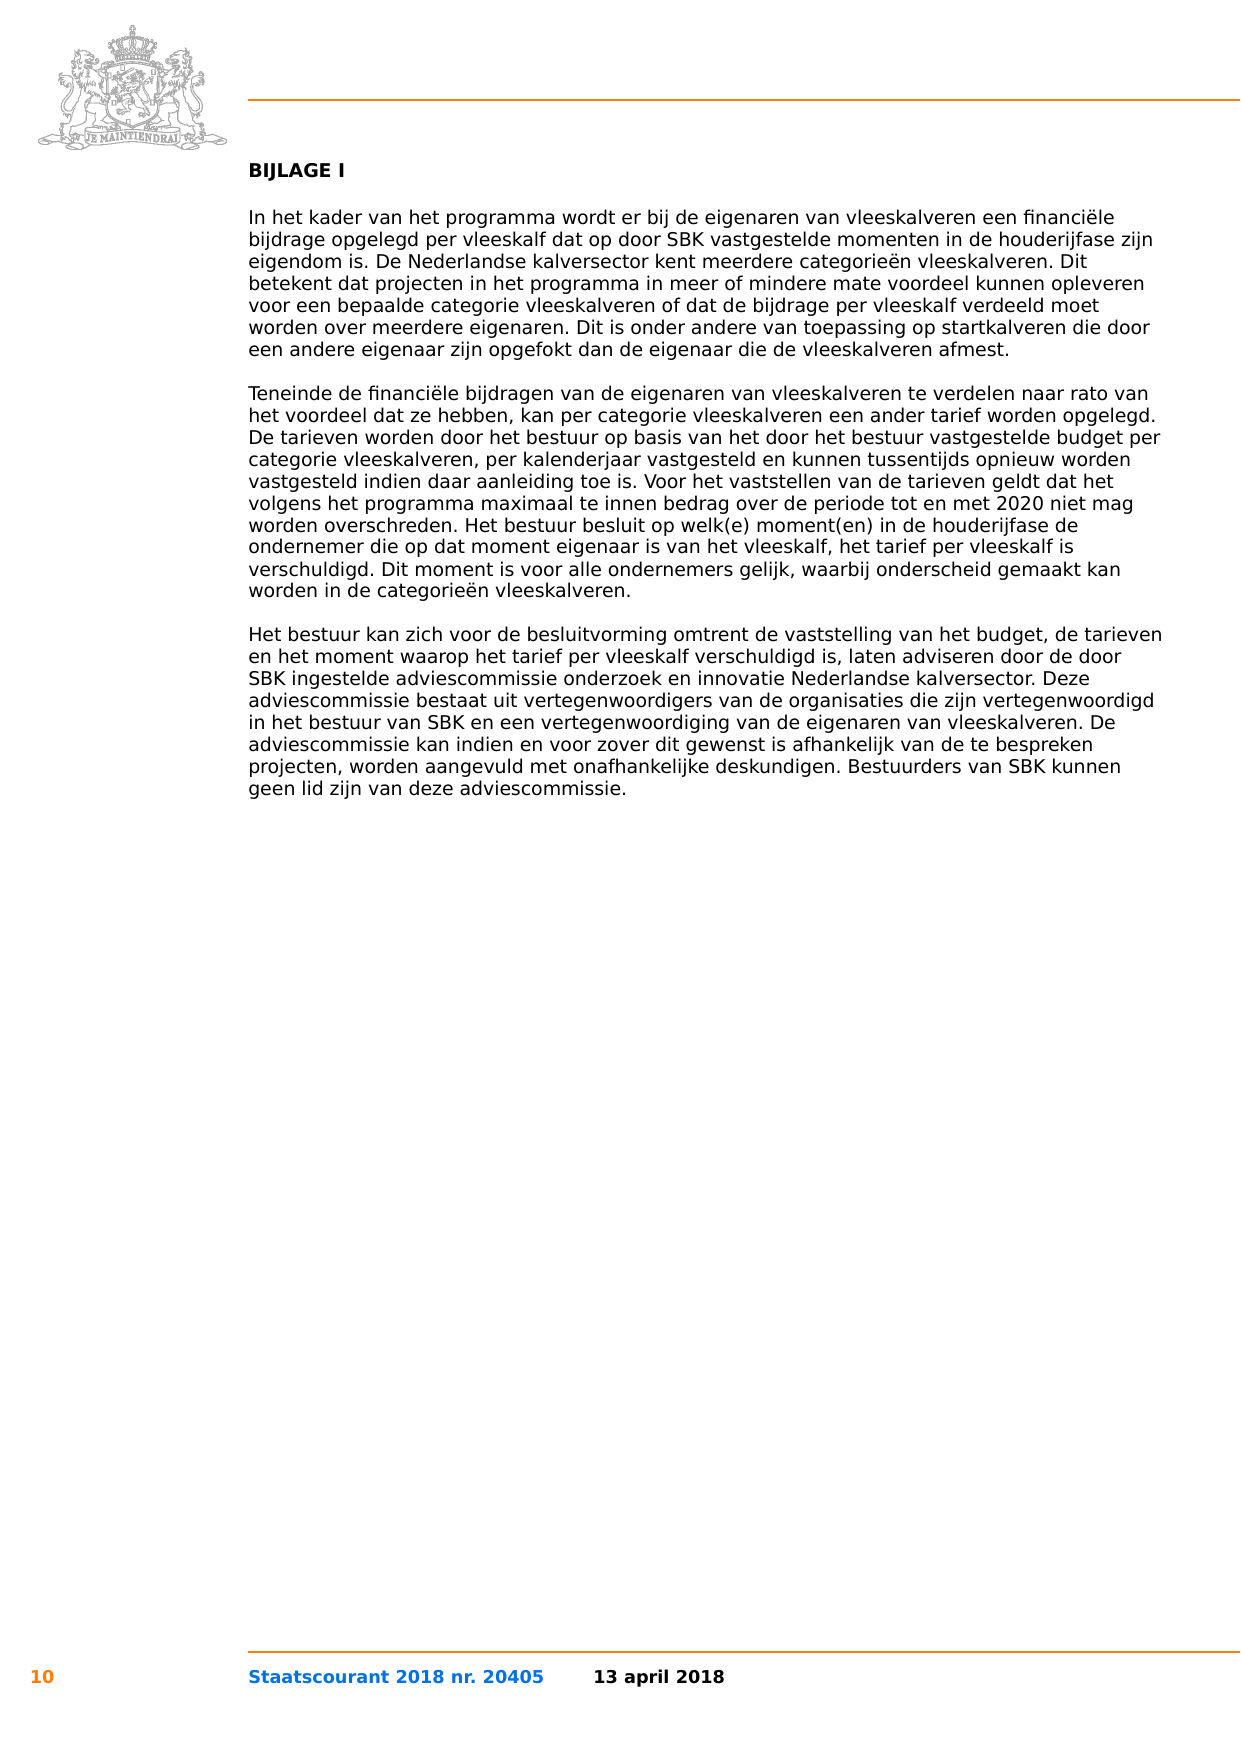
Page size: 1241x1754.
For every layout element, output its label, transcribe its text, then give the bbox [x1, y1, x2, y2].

text Het bestuur kan zich voor de besluitvorming omtrent de vaststelling van het budget, de tarieven en het moment waarop het tarief per vleeskalf verschuldigd is, laten adviseren door de door SBK ingestelde adviescommissie onderzoek en innovatie Nederlandse kalversector. Deze adviescommissie bestaat uit vertegenwoordigers van de organisaties die zijn vertegenwoordigd in het bestuur van SBK en een vertegenwoordiging van de eigenaren van vleeskalveren. De adviescommissie kan indien en voor zover dit gewenst is afhankelijk van de te bespreken projecten, worden aangevuld met onafhankelijke deskundigen. Bestuurders van SBK kunnen geen lid zijn van deze adviescommissie. [248, 624, 1163, 800]
text Teneinde de financiële bijdragen van de eigenaren van vleeskalveren te verdelen naar rato van het voordeel dat ze hebben, kan per categorie vleeskalveren een ander tarief worden opgelegd. De tarieven worden door het bestuur op basis van het door het bestuur vastgestelde budget per categorie vleeskalveren, per kalenderjaar vastgesteld en kunnen tussentijds opnieuw worden vastgesteld indien daar aanleiding toe is. Voor het vaststellen van de tarieven geldt dat het volgens het programma maximaal te innen bedrag over de periode tot en met 2020 niet mag worden overschreden. Het bestuur besluit op welk(e) moment(en) in de houderijfase de ondernemer die op dat moment eigenaar is van het vleeskalf, het tarief per vleeskalf is verschuldigd. Dit moment is voor alle ondernemers gelijk, waarbij onderscheid gemaakt kan worden in de categorieën vleeskalveren. [248, 383, 1163, 602]
subtitle BIJLAGE I [248, 160, 1163, 182]
picture [38, 25, 227, 150]
text In het kader van het programma wordt er bij de eigenaren van vleeskalveren een financiële bijdrage opgelegd per vleeskalf dat op door SBK vastgestelde momenten in de houderijfase zijn eigendom is. De Nederlandse kalversector kent meerdere categorieën vleeskalveren. Dit betekent dat projecten in het programma in meer of mindere mate voordeel kunnen opleveren voor een bepaalde categorie vleeskalveren of dat de bijdrage per vleeskalf verdeeld moet worden over meerdere eigenaren. Dit is onder andere van toepassing op startkalveren die door een andere eigenaar zijn opgefokt dan de eigenaar die de vleeskalveren afmest. [248, 207, 1163, 361]
